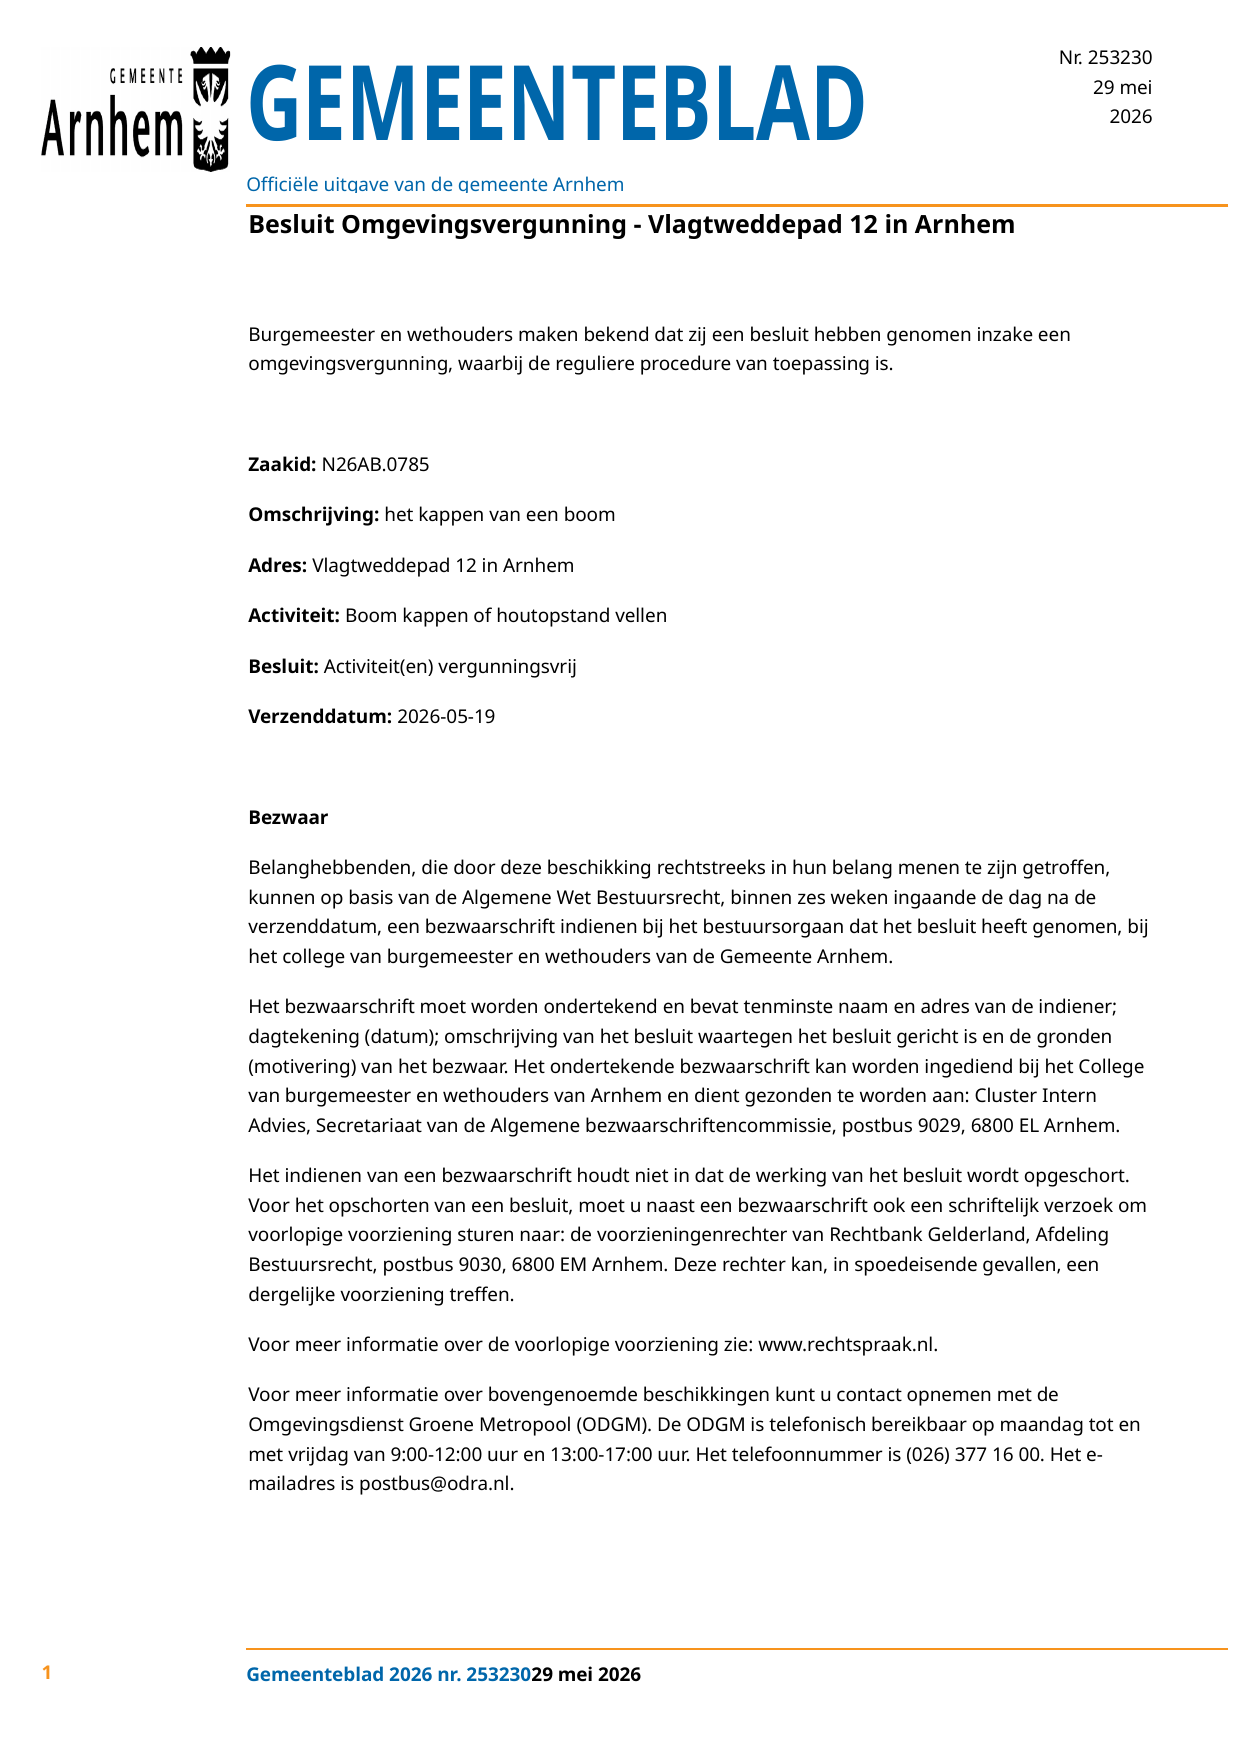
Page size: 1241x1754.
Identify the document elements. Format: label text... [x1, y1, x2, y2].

text Besluit Omgevingsvergunning - Vlagtweddepad 12 in Arnhem [248, 207, 1152, 241]
picture [41, 47, 231, 172]
text Het indienen van een bezwaarschrift houdt niet in dat de werking van het besluit wordt opgeschort. Voor het opschorten van een besluit, moet u naast een bezwaarschrift ook een schriftelijk verzoek om voorlopige voorziening sturen naar: de voorzieningenrechter van Rechtbank Gelderland, Afdeling Bestuursrecht, postbus 9030, 6800 EM Arnhem. Deze rechter kan, in spoedeisende gevallen, een dergelijke voorziening treffen. [248, 1162, 1152, 1306]
text Adres: Vlagtweddepad 12 in Arnhem [248, 552, 1152, 578]
text Omschrijving: het kappen van een boom [248, 502, 1152, 527]
text Activiteit: Boom kappen of houtopstand vellen [248, 602, 1152, 628]
text Belanghebbenden, die door deze beschikking rechtstreeks in hun belang menen te zijn getroffen, kunnen op basis van de Algemene Wet Bestuursrecht, binnen zes weken ingaande de dag na de verzenddatum, een bezwaarschrift indienen bij het bestuursorgaan dat het besluit heeft genomen, bij het college van burgemeester en wethouders van de Gemeente Arnhem. [248, 854, 1152, 969]
text Bezwaar [248, 804, 1152, 830]
text Voor meer informatie over bovengenoemde beschikkingen kunt u contact opnemen met de Omgevingsdienst Groene Metropool (ODGM). De ODGM is telefonisch bereikbaar op maandag tot en met vrijdag van 9:00-12:00 uur en 13:00-17:00 uur. Het telefoonnummer is (026) 377 16 00. Het e-mailadres is postbus@odra.nl. [248, 1382, 1152, 1496]
text Voor meer informatie over de voorlopige voorziening zie: www.rechtspraak.nl. [248, 1331, 1152, 1357]
text Verzenddatum: 2026-05-19 [248, 703, 1152, 729]
text Het bezwaarschrift moet worden ondertekend en bevat tenminste naam en adres van de indiener; dagtekening (datum); omschrijving van het besluit waartegen het besluit gericht is en de gronden (motivering) van het bezwaar. Het ondertekende bezwaarschrift kan worden ingediend bij het College van burgemeester en wethouders van Arnhem en dient gezonden te worden aan: Cluster Intern Advies, Secretariaat van de Algemene bezwaarschriftencommissie, postbus 9029, 6800 EL Arnhem. [248, 994, 1152, 1138]
text Burgemeester en wethouders maken bekend dat zij een besluit hebben genomen inzake een omgevingsvergunning, waarbij de reguliere procedure van toepassing is. [248, 321, 1152, 376]
text Besluit: Activiteit(en) vergunningsvrij [248, 653, 1152, 678]
text Zaakid: N26AB.0785 [248, 451, 1152, 477]
